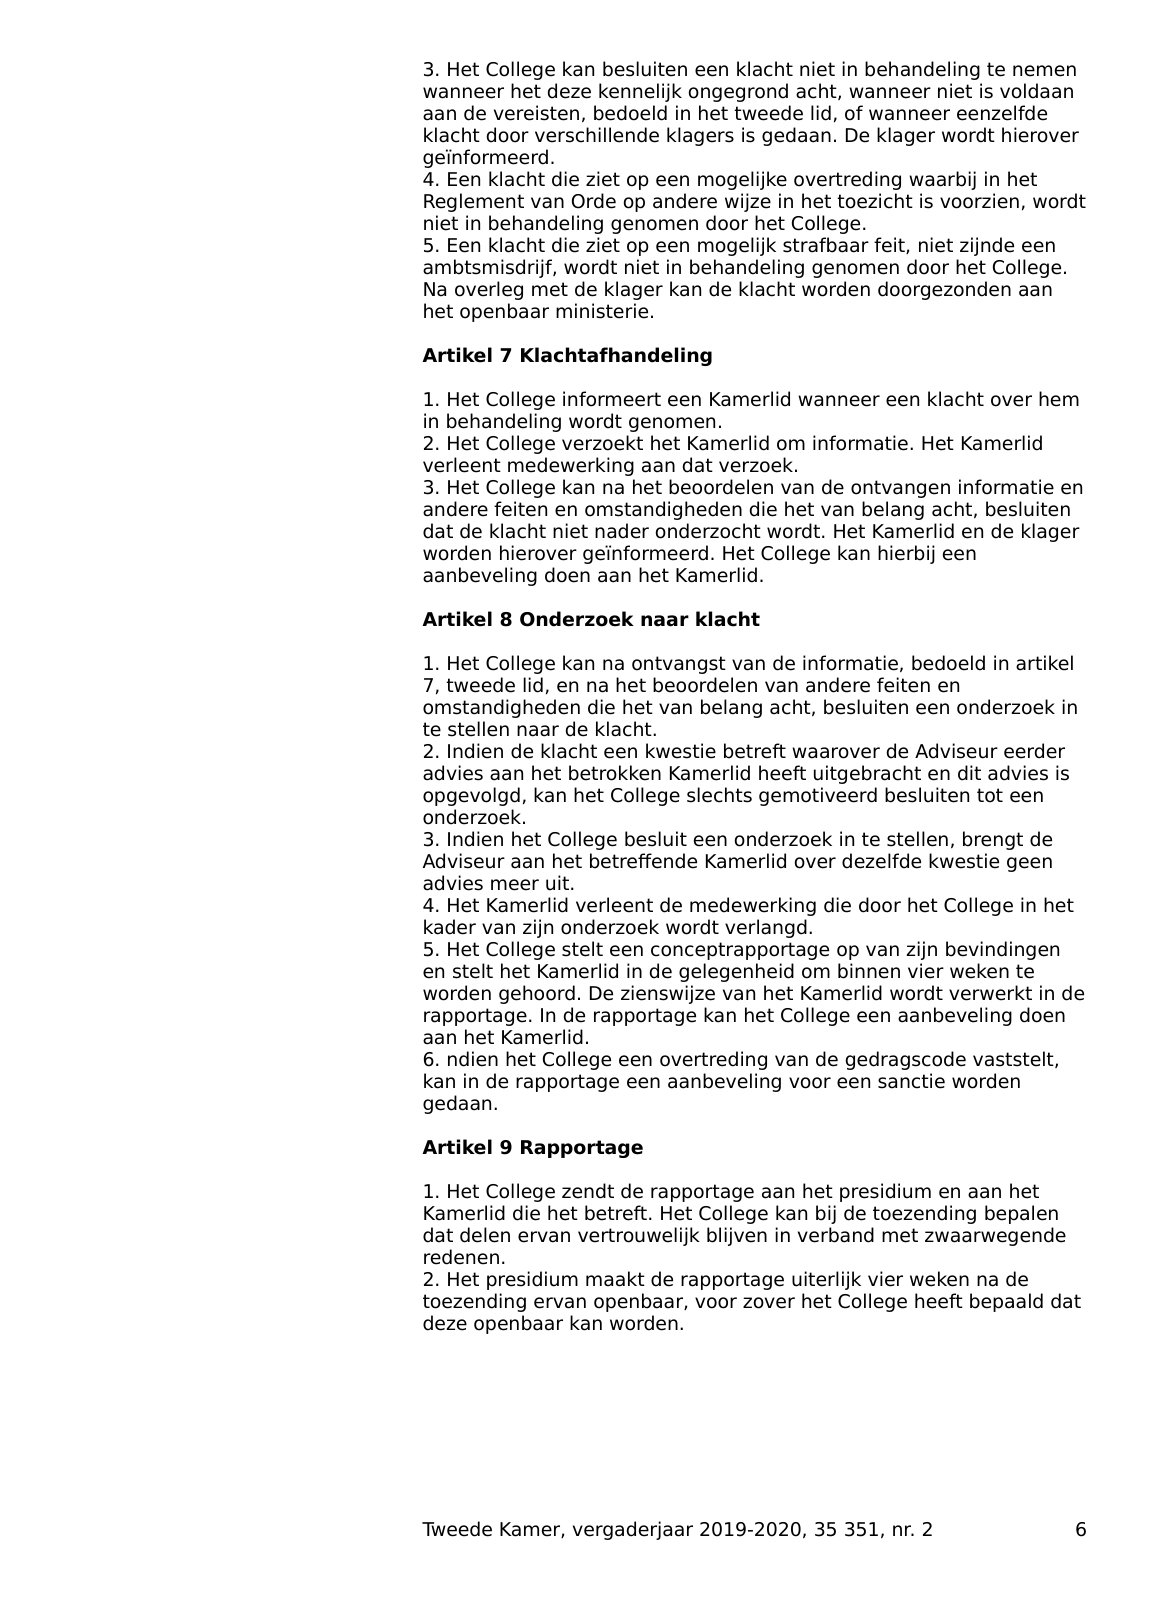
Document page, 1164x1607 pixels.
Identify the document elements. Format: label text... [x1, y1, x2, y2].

text 5. Een klacht die ziet op een mogelijk strafbaar feit, niet zijnde een ambtsmisdrijf, wordt niet in behandeling genomen door het College. Na overleg met de klager kan de klacht worden doorgezonden aan het openbaar ministerie. [422, 235, 1087, 323]
text 3. Het College kan besluiten een klacht niet in behandeling te nemen wanneer het deze kennelijk ongegrond acht, wanneer niet is voldaan aan de vereisten, bedoeld in het tweede lid, of wanneer eenzelfde klacht door verschillende klagers is gedaan. De klager wordt hierover geïnformeerd. [422, 59, 1087, 169]
text 1. Het College informeert een Kamerlid wanneer een klacht over hem in behandeling wordt genomen. [422, 389, 1087, 433]
text 6. ndien het College een overtreding van de gedragscode vaststelt, kan in de rapportage een aanbeveling voor een sanctie worden gedaan. [422, 1049, 1087, 1115]
subtitle Artikel 8 Onderzoek naar klacht [422, 609, 1087, 631]
subtitle Artikel 9 Rapportage [422, 1137, 1087, 1159]
text 4. Het Kamerlid verleent de medewerking die door het College in het kader van zijn onderzoek wordt verlangd. [422, 895, 1087, 939]
text 1. Het College zendt de rapportage aan het presidium en aan het Kamerlid die het betreft. Het College kan bij de toezending bepalen dat delen ervan vertrouwelijk blijven in verband met zwaarwegende redenen. [422, 1181, 1087, 1269]
text 3. Indien het College besluit een onderzoek in te stellen, brengt de Adviseur aan het betreffende Kamerlid over dezelfde kwestie geen advies meer uit. [422, 829, 1087, 895]
text 2. Indien de klacht een kwestie betreft waarover de Adviseur eerder advies aan het betrokken Kamerlid heeft uitgebracht en dit advies is opgevolgd, kan het College slechts gemotiveerd besluiten tot een onderzoek. [422, 741, 1087, 829]
subtitle Artikel 7 Klachtafhandeling [422, 345, 1087, 367]
text 2. Het presidium maakt de rapportage uiterlijk vier weken na de toezending ervan openbaar, voor zover het College heeft bepaald dat deze openbaar kan worden. [422, 1269, 1087, 1335]
text 1. Het College kan na ontvangst van de informatie, bedoeld in artikel 7, tweede lid, en na het beoordelen van andere feiten en omstandigheden die het van belang acht, besluiten een onderzoek in te stellen naar de klacht. [422, 653, 1087, 741]
text 4. Een klacht die ziet op een mogelijke overtreding waarbij in het Reglement van Orde op andere wijze in het toezicht is voorzien, wordt niet in behandeling genomen door het College. [422, 169, 1087, 235]
text 3. Het College kan na het beoordelen van de ontvangen informatie en andere feiten en omstandigheden die het van belang acht, besluiten dat de klacht niet nader onderzocht wordt. Het Kamerlid en de klager worden hierover geïnformeerd. Het College kan hierbij een aanbeveling doen aan het Kamerlid. [422, 477, 1087, 587]
text 2. Het College verzoekt het Kamerlid om informatie. Het Kamerlid verleent medewerking aan dat verzoek. [422, 433, 1087, 477]
text 5. Het College stelt een conceptrapportage op van zijn bevindingen en stelt het Kamerlid in de gelegenheid om binnen vier weken te worden gehoord. De zienswijze van het Kamerlid wordt verwerkt in de rapportage. In de rapportage kan het College een aanbeveling doen aan het Kamerlid. [422, 939, 1087, 1049]
